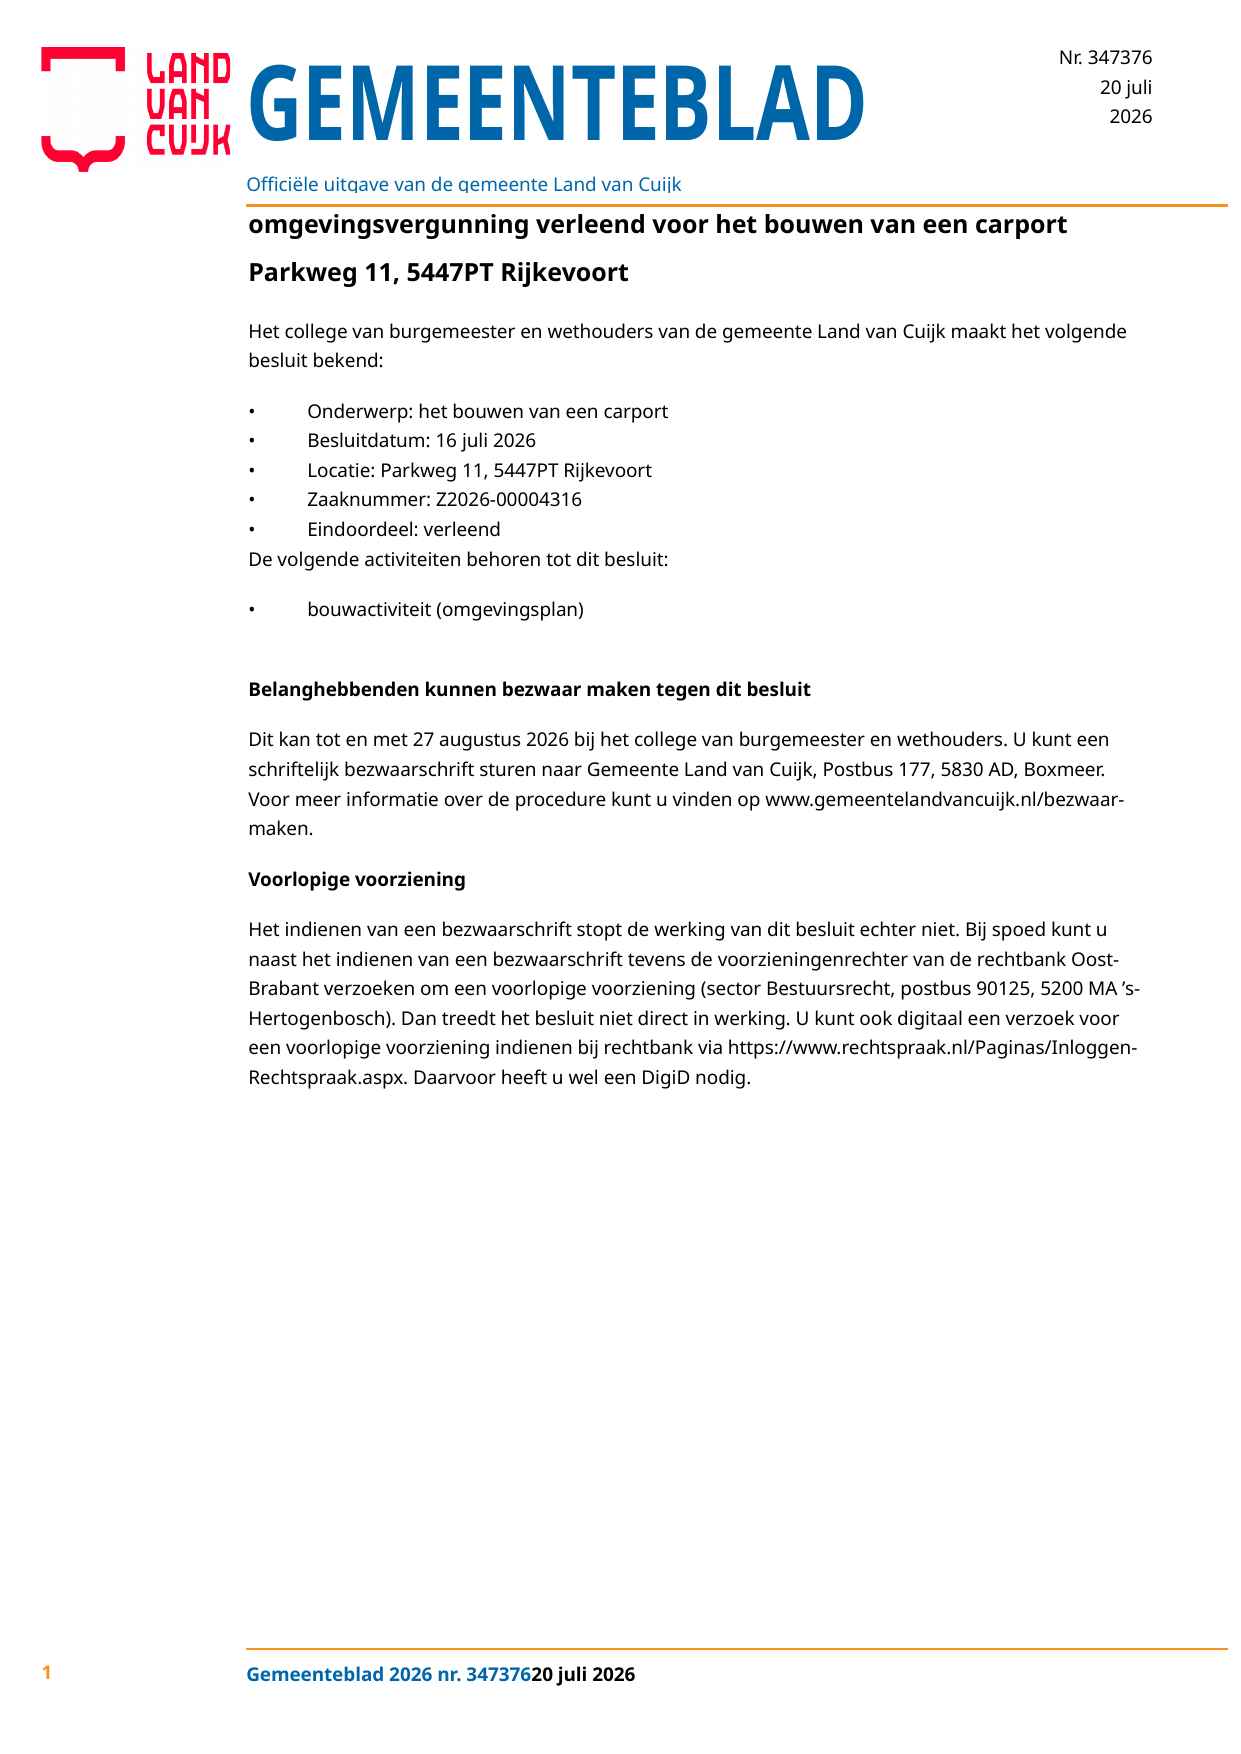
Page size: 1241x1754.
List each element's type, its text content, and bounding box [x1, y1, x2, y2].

text Het indienen van een bezwaarschrift stopt de werking van dit besluit echter niet. Bij spoed kunt u naast het indienen van een bezwaarschrift tevens de voorzieningenrechter van de rechtbank Oost-Brabant verzoeken om een voorlopige voorziening (sector Bestuursrecht, postbus 90125, 5200 MA ’s-Hertogenbosch). Dan treedt het besluit niet direct in werking. U kunt ook digitaal een verzoek voor een voorlopige voorziening indienen bij rechtbank via https://www.rechtspraak.nl/Paginas/Inloggen-Rechtspraak.aspx. Daarvoor heeft u wel een DigiD nodig. [248, 916, 1152, 1090]
list Locatie: Parkweg 11, 5447PT Rijkevoort [248, 457, 1152, 483]
list bouwactiviteit (omgevingsplan) [248, 596, 1152, 622]
text Dit kan tot en met 27 augustus 2026 bij het college van burgemeester en wethouders. U kunt een schriftelijk bezwaarschrift sturen naar Gemeente Land van Cuijk, Postbus 177, 5830 AD, Boxmeer. Voor meer informatie over de procedure kunt u vinden op www.gemeentelandvancuijk.nl/bezwaar-maken. [248, 727, 1152, 841]
picture [41, 47, 231, 172]
text omgevingsvergunning verleend voor het bouwen van een carport Parkweg 11, 5447PT Rijkevoort [248, 207, 1152, 288]
list Onderwerp: het bouwen van een carport [248, 398, 1152, 424]
text Het college van burgemeester en wethouders van de gemeente Land van Cuijk maakt het volgende besluit bekend: [248, 318, 1152, 373]
text De volgende activiteiten behoren tot dit besluit: [248, 546, 1152, 572]
list Besluitdatum: 16 juli 2026 [248, 427, 1152, 453]
text Voorlopige voorziening [248, 866, 1152, 892]
list Zaaknummer: Z2026-00004316 [248, 487, 1152, 512]
list Eindoordeel: verleend [248, 516, 1152, 542]
text Belanghebbenden kunnen bezwaar maken tegen dit besluit [248, 676, 1152, 702]
